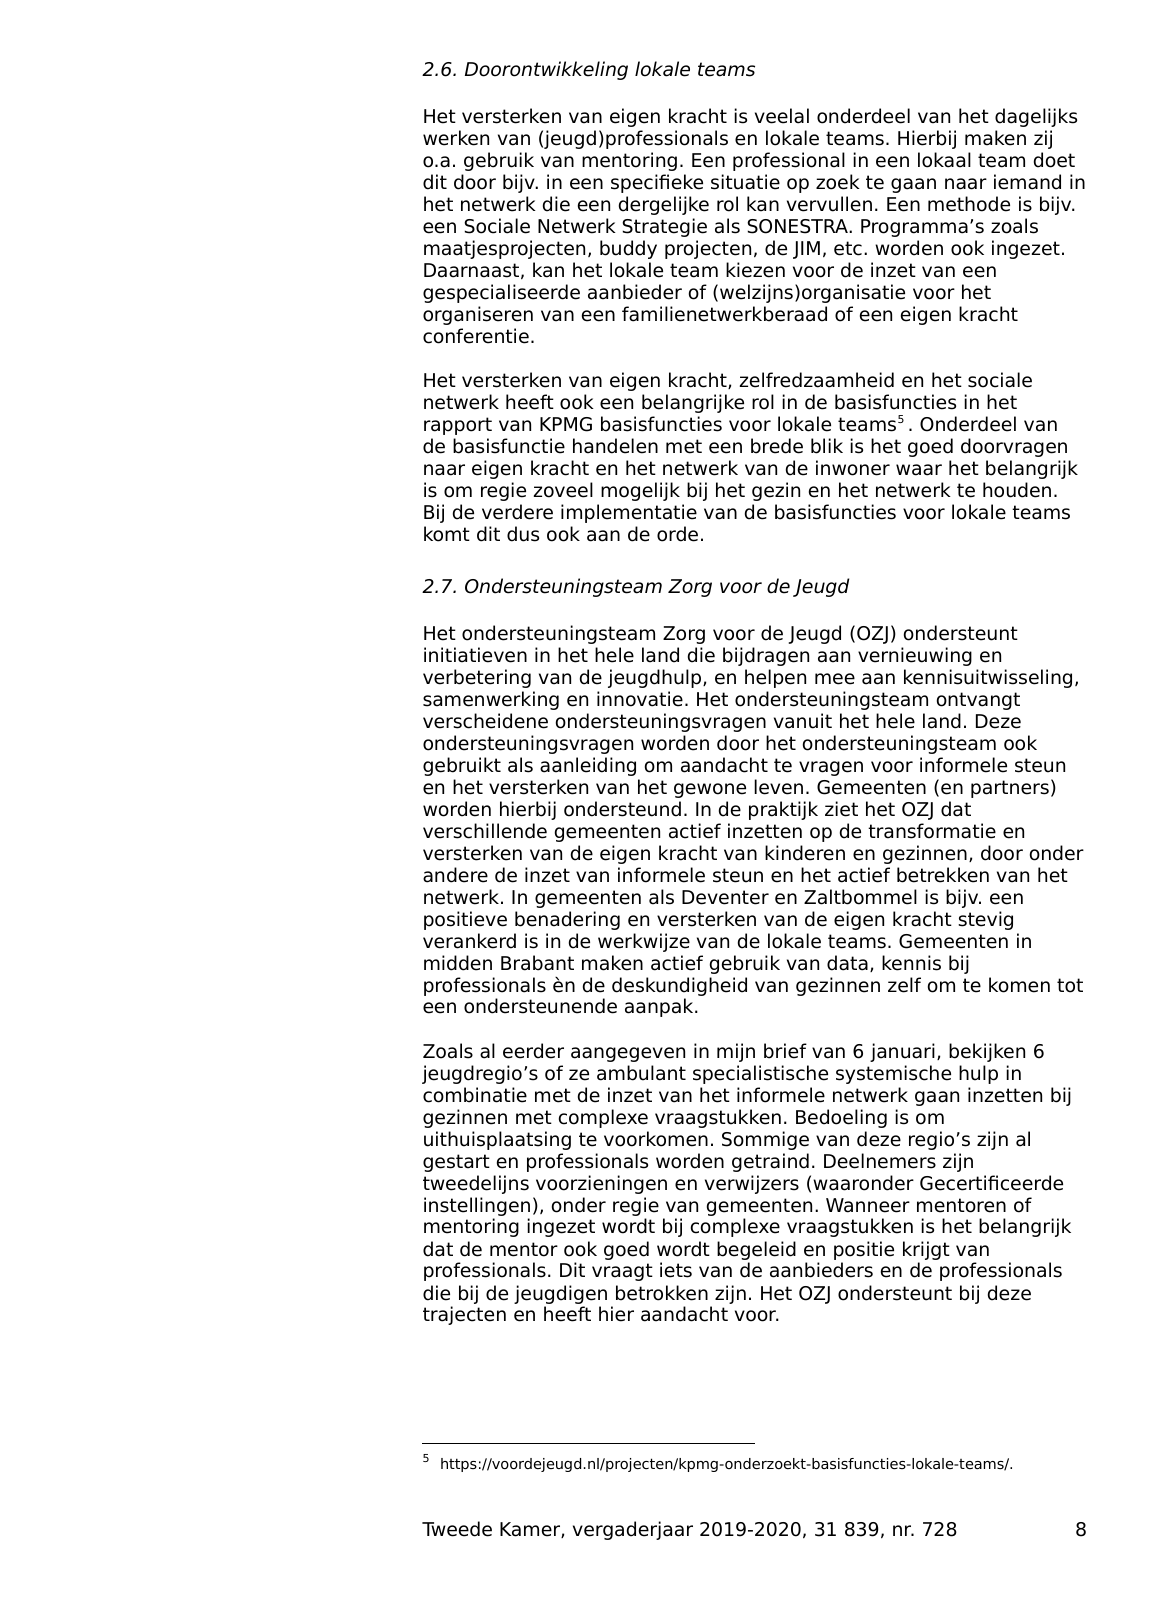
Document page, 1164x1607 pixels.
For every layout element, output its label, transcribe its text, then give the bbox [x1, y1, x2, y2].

text https://voordejeugd.nl/projecten/kpmg-onderzoekt-basisfuncties-lokale-teams/. [422, 1452, 1087, 1474]
text Het versterken van eigen kracht is veelal onderdeel van het dagelijks werken van (jeugd)professionals en lokale teams. Hierbij maken zij o.a. gebruik van mentoring. Een professional in een lokaal team doet dit door bijv. in een specifieke situatie op zoek te gaan naar iemand in het netwerk die een dergelijke rol kan vervullen. Een methode is bijv. een Sociale Netwerk Strategie als SONESTRA. Programma’s zoals maatjesprojecten, buddy projecten, de JIM, etc. worden ook ingezet. Daarnaast, kan het lokale team kiezen voor de inzet van een gespecialiseerde aanbieder of (welzijns)organisatie voor het organiseren van een familienetwerkberaad of een eigen kracht conferentie. [422, 106, 1087, 348]
text Zoals al eerder aangegeven in mijn brief van 6 januari, bekijken 6 jeugdregio’s of ze ambulant specialistische systemische hulp in combinatie met de inzet van het informele netwerk gaan inzetten bij gezinnen met complexe vraagstukken. Bedoeling is om uithuisplaatsing te voorkomen. Sommige van deze regio’s zijn al gestart en professionals worden getraind. Deelnemers zijn tweedelijns voorzieningen en verwijzers (waaronder Gecertificeerde instellingen), onder regie van gemeenten. Wanneer mentoren of mentoring ingezet wordt bij complexe vraagstukken is het belangrijk dat de mentor ook goed wordt begeleid en positie krijgt van professionals. Dit vraagt iets van de aanbieders en de professionals die bij de jeugdigen betrokken zijn. Het OZJ ondersteunt bij deze trajecten en heeft hier aandacht voor. [422, 1041, 1087, 1326]
text Het versterken van eigen kracht, zelfredzaamheid en het sociale netwerk heeft ook een belangrijke rol in de basisfuncties in het rapport van KPMG basisfuncties voor lokale teams. Onderdeel van de basisfunctie handelen met een brede blik is het goed doorvragen naar eigen kracht en het netwerk van de inwoner waar het belangrijk is om regie zoveel mogelijk bij het gezin en het netwerk te houden. Bij de verdere implementatie van de basisfuncties voor lokale teams komt dit dus ook aan de orde. [422, 370, 1087, 546]
text Het ondersteuningsteam Zorg voor de Jeugd (OZJ) ondersteunt initiatieven in het hele land die bijdragen aan vernieuwing en verbetering van de jeugdhulp, en helpen mee aan kennisuitwisseling, samenwerking en innovatie. Het ondersteuningsteam ontvangt verscheidene ondersteuningsvragen vanuit het hele land. Deze ondersteuningsvragen worden door het ondersteuningsteam ook gebruikt als aanleiding om aandacht te vragen voor informele steun en het versterken van het gewone leven. Gemeenten (en partners) worden hierbij ondersteund. In de praktijk ziet het OZJ dat verschillende gemeenten actief inzetten op de transformatie en versterken van de eigen kracht van kinderen en gezinnen, door onder andere de inzet van informele steun en het actief betrekken van het netwerk. In gemeenten als Deventer en Zaltbommel is bijv. een positieve benadering en versterken van de eigen kracht stevig verankerd is in de werkwijze van de lokale teams. Gemeenten in midden Brabant maken actief gebruik van data, kennis bij professionals èn de deskundigheid van gezinnen zelf om te komen tot een ondersteunende aanpak. [422, 623, 1087, 1018]
subtitle 2.6. Doorontwikkeling lokale teams [422, 59, 1087, 81]
subtitle 2.7. Ondersteuningsteam Zorg voor de Jeugd [422, 576, 1087, 598]
